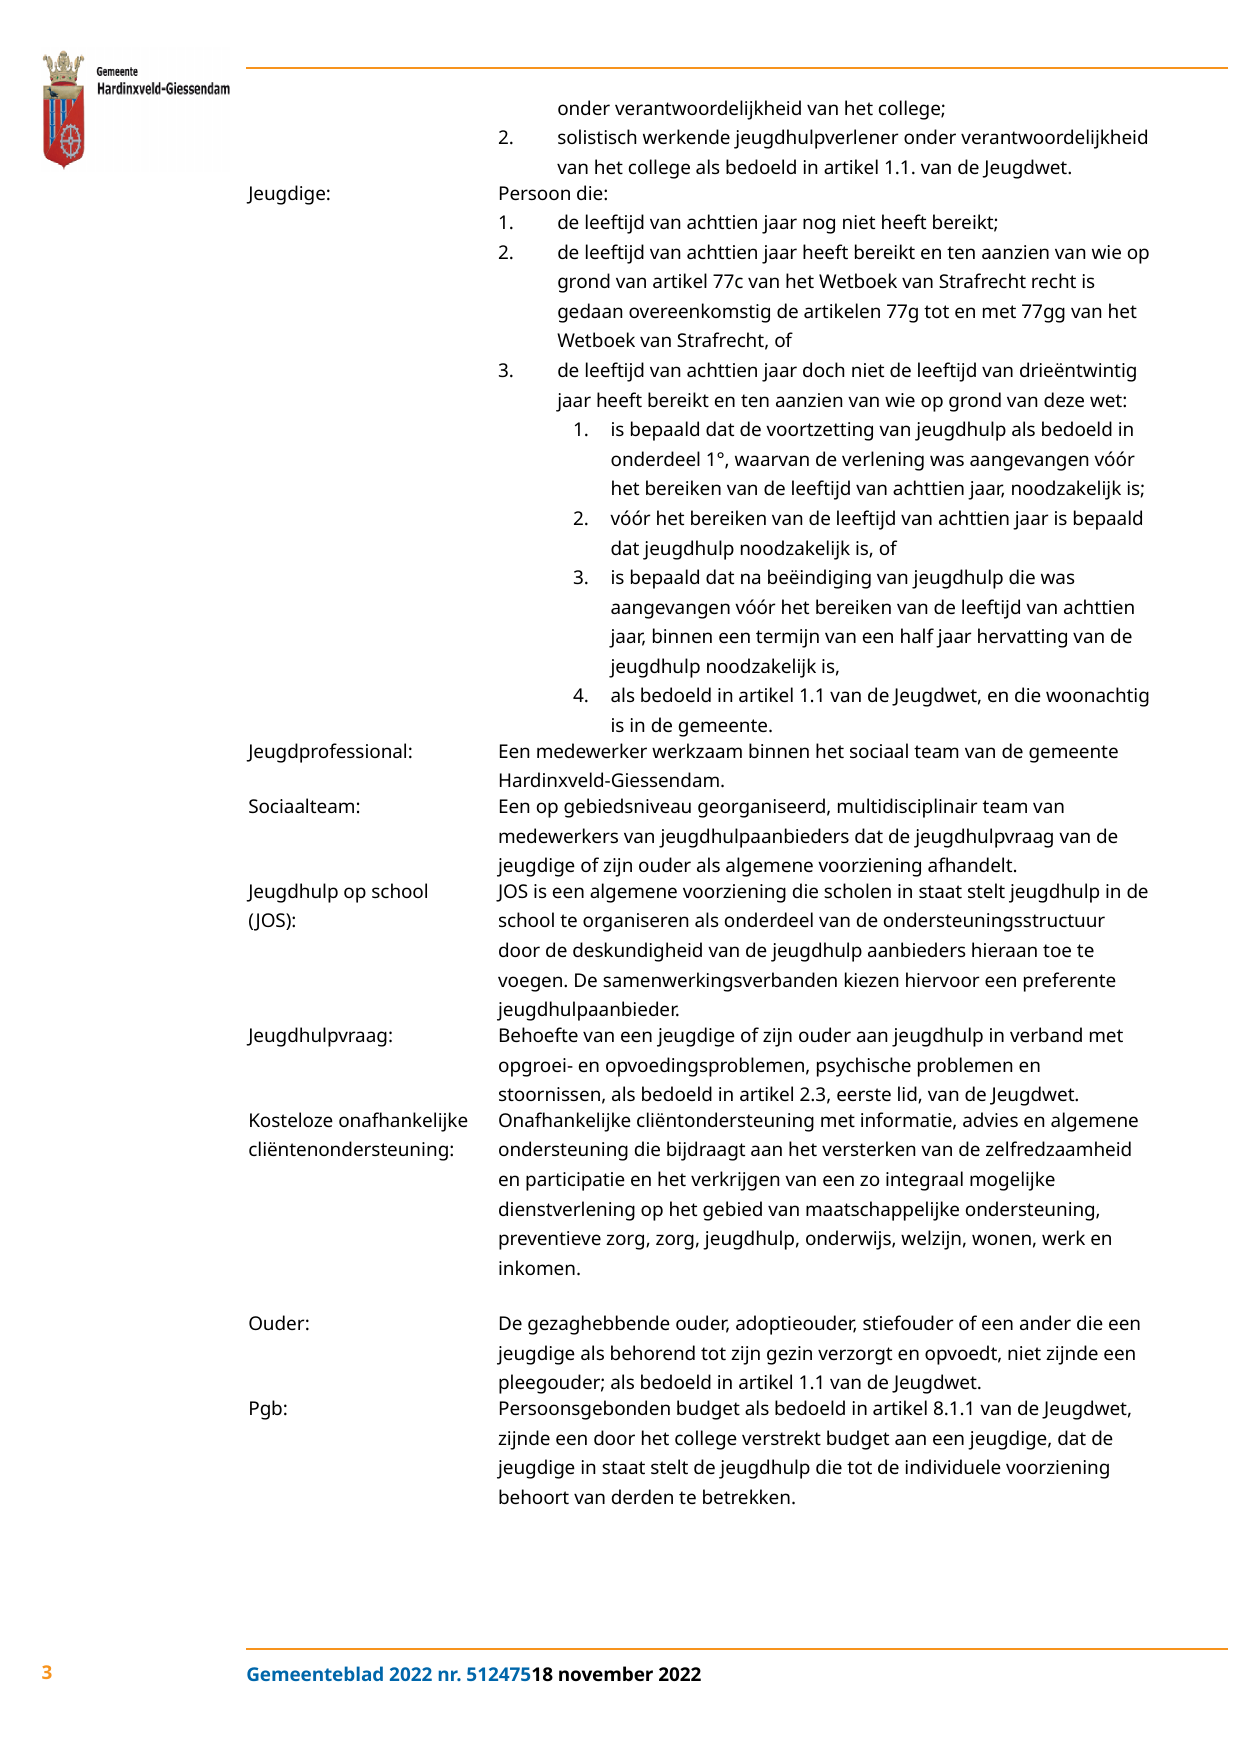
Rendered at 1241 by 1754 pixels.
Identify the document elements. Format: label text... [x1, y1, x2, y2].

table_cell Pgb: [248, 1395, 498, 1510]
table_cell Kosteloze onafhankelijke cliëntenondersteuning: [248, 1107, 498, 1310]
table_cell Een medewerker werkzaam binnen het sociaal team van de gemeente Hardinxveld-Giessendam. [498, 738, 1152, 793]
table_cell Persoon die: de leeftijd van achttien jaar nog niet heeft bereikt; de leeftijd van achttien jaar heeft bereikt en ten aanzien van wie op grond van artikel 77c van het Wetboek van Strafrecht recht is gedaan overeenkomstig de artikelen 77g tot en met 77gg van het Wetboek van Strafrecht, of de leeftijd van achttien jaar doch niet de leeftijd van drieëntwintig jaar heeft bereikt en ten aanzien van wie op grond van deze wet: is bepaald dat de voortzetting van jeugdhulp als bedoeld in onderdeel 1°, waarvan de verlening was aangevangen vóór het bereiken van de leeftijd van achttien jaar, noodzakelijk is; vóór het bereiken van de leeftijd van achttien jaar is bepaald dat jeugdhulp noodzakelijk is, of is bepaald dat na beëindiging van jeugdhulp die was aangevangen vóór het bereiken van de leeftijd van achttien jaar, binnen een termijn van een half jaar hervatting van de jeugdhulp noodzakelijk is, als bedoeld in artikel 1.1 van de Jeugdwet, en die woonachtig is in de gemeente. [498, 180, 1152, 738]
table_cell De gezaghebbende ouder, adoptieouder, stiefouder of een ander die een jeugdige als behorend tot zijn gezin verzorgt en opvoedt, niet zijnde een pleegouder; als bedoeld in artikel 1.1 van de Jeugdwet. [498, 1310, 1152, 1395]
table_cell Onafhankelijke cliëntondersteuning met informatie, advies en algemene ondersteuning die bijdraagt aan het versterken van de zelfredzaamheid en participatie en het verkrijgen van een zo integraal mogelijke dienstverlening op het gebied van maatschappelijke ondersteuning, preventieve zorg, zorg, jeugdhulp, onderwijs, welzijn, wonen, werk en inkomen. [498, 1107, 1152, 1310]
table_cell Jeugdhulpvraag: [248, 1022, 498, 1107]
table_cell Persoonsgebonden budget als bedoeld in artikel 8.1.1 van de Jeugdwet, zijnde een door het college verstrekt budget aan een jeugdige, dat de jeugdige in staat stelt de jeugdhulp die tot de individuele voorziening behoort van derden te betrekken. [498, 1395, 1152, 1510]
table_cell onder verantwoordelijkheid van het college; solistisch werkende jeugdhulpverlener onder verantwoordelijkheid van het college als bedoeld in artikel 1.1. van de Jeugdwet. [498, 95, 1152, 180]
table_cell Behoefte van een jeugdige of zijn ouder aan jeugdhulp in verband met opgroei- en opvoedingsproblemen, psychische problemen en stoornissen, als bedoeld in artikel 2.3, eerste lid, van de Jeugdwet. [498, 1022, 1152, 1107]
table_cell Jeugdhulp op school (JOS): [248, 878, 498, 1022]
table_cell Sociaalteam: [248, 793, 498, 878]
table_cell Ouder: [248, 1310, 498, 1395]
table_cell Een op gebiedsniveau georganiseerd, multidisciplinair team van medewerkers van jeugdhulpaanbieders dat de jeugdhulpvraag van de jeugdige of zijn ouder als algemene voorziening afhandelt. [498, 793, 1152, 878]
table_cell JOS is een algemene voorziening die scholen in staat stelt jeugdhulp in de school te organiseren als onderdeel van de ondersteuningsstructuur door de deskundigheid van de jeugdhulp aanbieders hieraan toe te voegen. De samenwerkingsverbanden kiezen hiervoor een preferente jeugdhulpaanbieder. [498, 878, 1152, 1022]
table_cell Jeugdige: [248, 180, 498, 738]
picture [41, 47, 231, 172]
table_cell [248, 95, 498, 180]
table_cell Jeugdprofessional: [248, 738, 498, 793]
